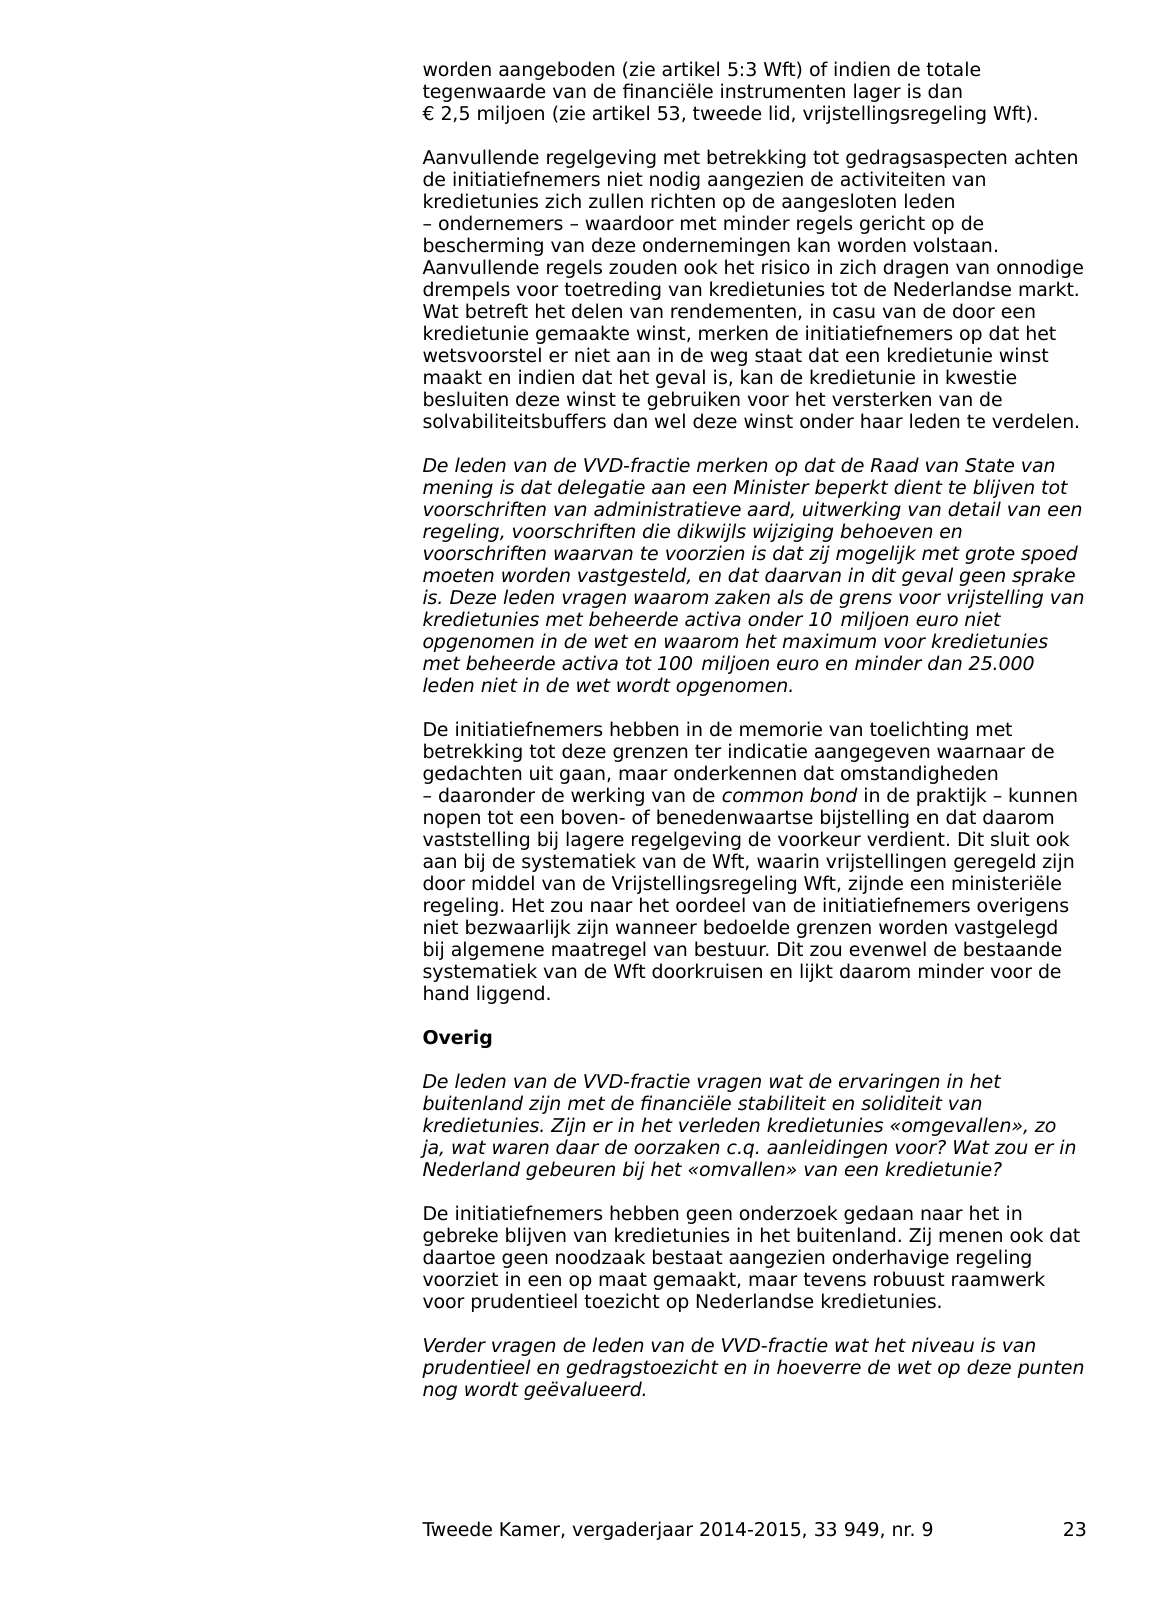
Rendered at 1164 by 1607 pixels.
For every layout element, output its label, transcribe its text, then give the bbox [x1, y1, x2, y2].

text De initiatiefnemers hebben geen onderzoek gedaan naar het in gebreke blijven van kredietunies in het buitenland. Zij menen ook dat daartoe geen noodzaak bestaat aangezien onderhavige regeling voorziet in een op maat gemaakt, maar tevens robuust raamwerk voor prudentieel toezicht op Nederlandse kredietunies. [422, 1203, 1087, 1313]
text De leden van de VVD-fractie vragen wat de ervaringen in het buitenland zijn met de financiële stabiliteit en soliditeit van kredietunies. Zijn er in het verleden kredietunies «omgevallen», zo ja, wat waren daar de oorzaken c.q. aanleidingen voor? Wat zou er in Nederland gebeuren bij het «omvallen» van een kredietunie? [422, 1071, 1087, 1181]
subtitle Overig [422, 1027, 1087, 1049]
text De leden van de VVD-fractie merken op dat de Raad van State van mening is dat delegatie aan een Minister beperkt dient te blijven tot voorschriften van administratieve aard, uitwerking van detail van een regeling, voorschriften die dikwijls wijziging behoeven en voorschriften waarvan te voorzien is dat zij mogelijk met grote spoed moeten worden vastgesteld, en dat daarvan in dit geval geen sprake is. Deze leden vragen waarom zaken als de grens voor vrijstelling van kredietunies met beheerde activa onder 10 miljoen euro niet opgenomen in de wet en waarom het maximum voor kredietunies met beheerde activa tot 100 miljoen euro en minder dan 25.000 leden niet in de wet wordt opgenomen. [422, 455, 1087, 697]
text De initiatiefnemers hebben in de memorie van toelichting met betrekking tot deze grenzen ter indicatie aangegeven waarnaar de gedachten uit gaan, maar onderkennen dat omstandigheden – daaronder de werking van de common bond in de praktijk – kunnen nopen tot een boven- of benedenwaartse bijstelling en dat daarom vaststelling bij lagere regelgeving de voorkeur verdient. Dit sluit ook aan bij de systematiek van de Wft, waarin vrijstellingen geregeld zijn door middel van de Vrijstellingsregeling Wft, zijnde een ministeriële regeling. Het zou naar het oordeel van de initiatiefnemers overigens niet bezwaarlijk zijn wanneer bedoelde grenzen worden vastgelegd bij algemene maatregel van bestuur. Dit zou evenwel de bestaande systematiek van de Wft doorkruisen en lijkt daarom minder voor de hand liggend. [422, 719, 1087, 1005]
text worden aangeboden (zie artikel 5:3 Wft) of indien de totale tegenwaarde van de financiële instrumenten lager is dan € 2,5 miljoen (zie artikel 53, tweede lid, vrijstellingsregeling Wft). [422, 59, 1087, 125]
text Aanvullende regelgeving met betrekking tot gedragsaspecten achten de initiatiefnemers niet nodig aangezien de activiteiten van kredietunies zich zullen richten op de aangesloten leden – ondernemers – waardoor met minder regels gericht op de bescherming van deze ondernemingen kan worden volstaan. Aanvullende regels zouden ook het risico in zich dragen van onnodige drempels voor toetreding van kredietunies tot de Nederlandse markt. Wat betreft het delen van rendementen, in casu van de door een kredietunie gemaakte winst, merken de initiatiefnemers op dat het wetsvoorstel er niet aan in de weg staat dat een kredietunie winst maakt en indien dat het geval is, kan de kredietunie in kwestie besluiten deze winst te gebruiken voor het versterken van de solvabiliteitsbuffers dan wel deze winst onder haar leden te verdelen. [422, 147, 1087, 433]
text Verder vragen de leden van de VVD-fractie wat het niveau is van prudentieel en gedragstoezicht en in hoeverre de wet op deze punten nog wordt geëvalueerd. [422, 1335, 1087, 1401]
